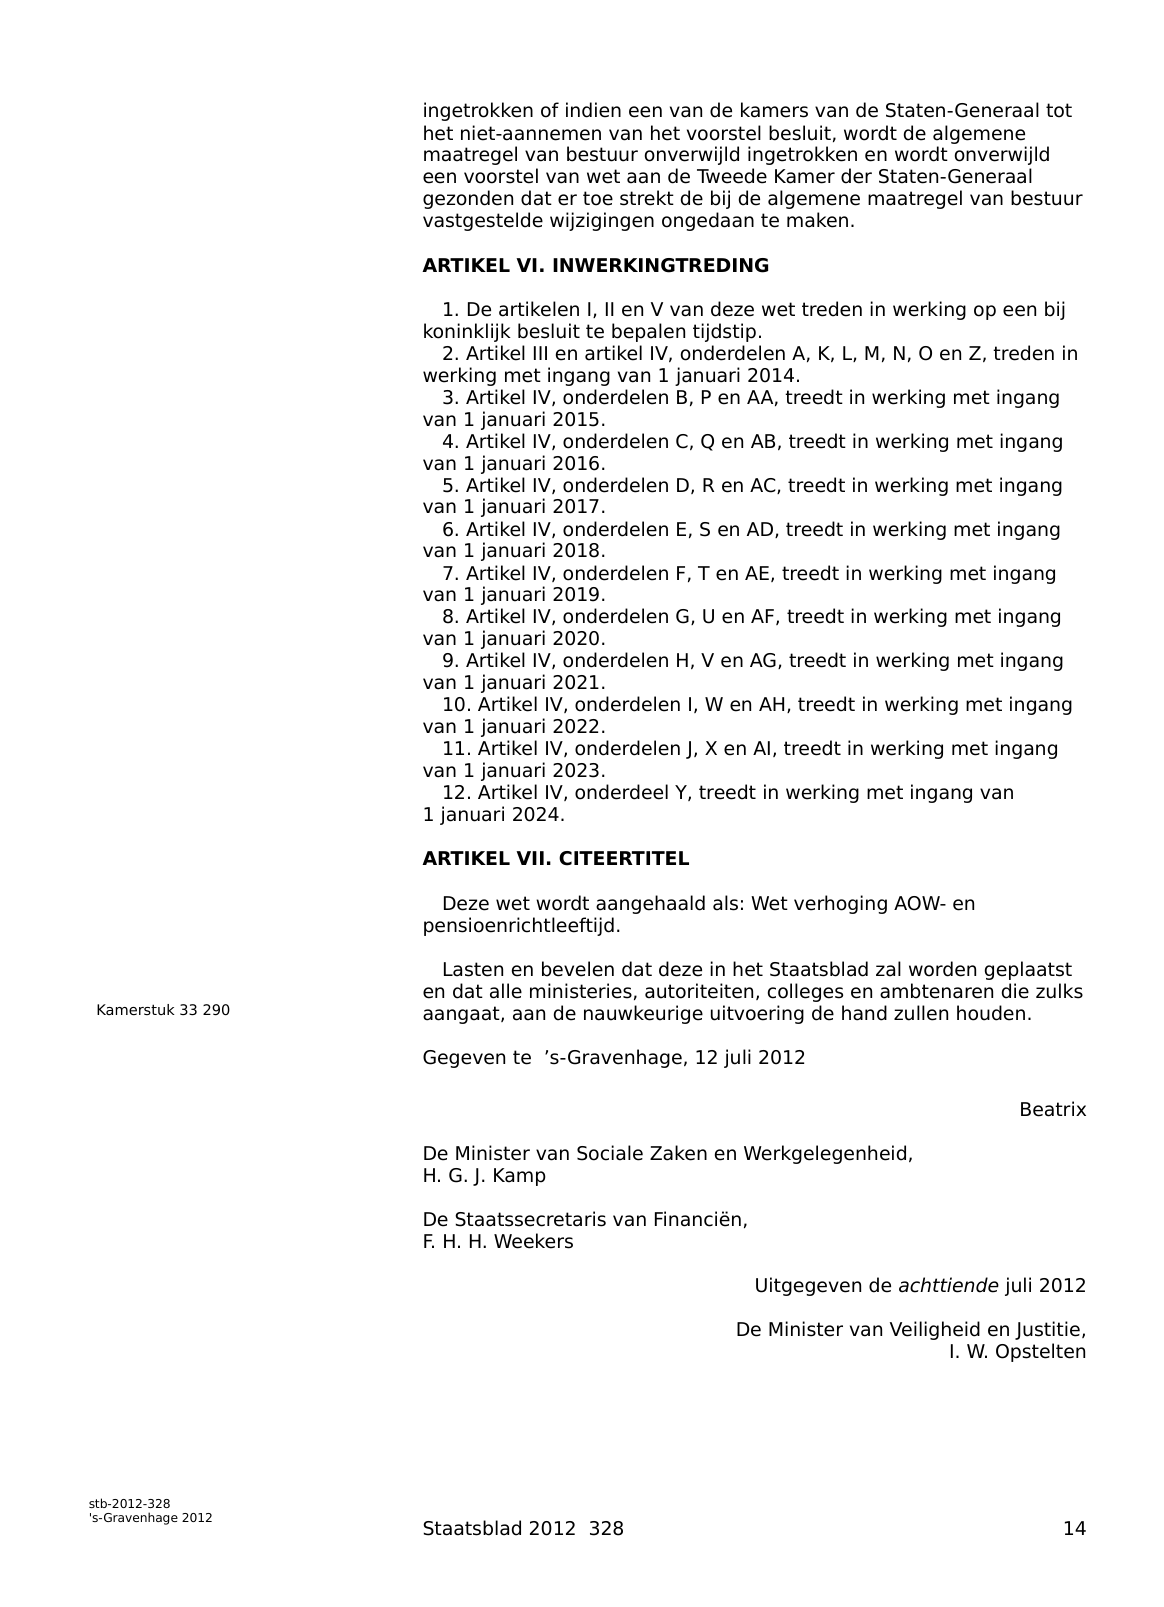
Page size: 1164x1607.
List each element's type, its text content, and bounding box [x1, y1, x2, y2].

text 12. Artikel IV, onderdeel Y, treedt in werking met ingang van 1 januari 2024. [422, 782, 1087, 826]
text 9. Artikel IV, onderdelen H, V en AG, treedt in werking met ingang van 1 januari 2021. [422, 650, 1087, 694]
text Uitgegeven de achttiende juli 2012 [422, 1275, 1087, 1297]
text De Minister van Veiligheid en Justitie, I. W. Opstelten [422, 1319, 1087, 1363]
text 10. Artikel IV, onderdelen I, W en AH, treedt in werking met ingang van 1 januari 2022. [422, 694, 1087, 738]
text 's-Gravenhage 2012 [88, 1511, 323, 1525]
text 6. Artikel IV, onderdelen E, S en AD, treedt in werking met ingang van 1 januari 2018. [422, 518, 1087, 562]
text Deze wet wordt aangehaald als: Wet verhoging AOW- en pensioenrichtleeftijd. [422, 892, 1087, 936]
text 2. Artikel III en artikel IV, onderdelen A, K, L, M, N, O en Z, treden in werking met ingang van 1 januari 2014. [422, 343, 1087, 387]
subtitle ARTIKEL VII. CITEERTITEL [422, 848, 1087, 870]
text 4. Artikel IV, onderdelen C, Q en AB, treedt in werking met ingang van 1 januari 2016. [422, 431, 1087, 474]
text Beatrix [422, 1099, 1087, 1121]
text stb-2012-328 [88, 1497, 323, 1511]
text 11. Artikel IV, onderdelen J, X en AI, treedt in werking met ingang van 1 januari 2023. [422, 738, 1087, 782]
text Kamerstuk 33 290 [77, 1002, 396, 1018]
text 5. Artikel IV, onderdelen D, R en AC, treedt in werking met ingang van 1 januari 2017. [422, 474, 1087, 518]
text 1. De artikelen I, II en V van deze wet treden in werking op een bij koninklijk besluit te bepalen tijdstip. [422, 299, 1087, 343]
text 7. Artikel IV, onderdelen F, T en AE, treedt in werking met ingang van 1 januari 2019. [422, 562, 1087, 606]
text 3. Artikel IV, onderdelen B, P en AA, treedt in werking met ingang van 1 januari 2015. [422, 387, 1087, 431]
subtitle ARTIKEL VI. INWERKINGTREDING [422, 254, 1087, 276]
text Lasten en bevelen dat deze in het Staatsblad zal worden geplaatst en dat alle ministeries, autoriteiten, colleges en ambtenaren die zulks aangaat, aan de nauwkeurige uitvoering de hand zullen houden. [422, 959, 1087, 1024]
text De Staatssecretaris van Financiën, F. H. H. Weekers [422, 1209, 1087, 1253]
text ingetrokken of indien een van de kamers van de Staten-Generaal tot het niet-aannemen van het voorstel besluit, wordt de algemene maatregel van bestuur onverwijld ingetrokken en wordt onverwijld een voorstel van wet aan de Tweede Kamer der Staten-Generaal gezonden dat er toe strekt de bij de algemene maatregel van bestuur vastgestelde wijzigingen ongedaan te maken. [422, 100, 1087, 232]
text De Minister van Sociale Zaken en Werkgelegenheid, H. G. J. Kamp [422, 1143, 1087, 1187]
text Gegeven te ’s-Gravenhage, 12 juli 2012 [422, 1047, 1087, 1069]
text 8. Artikel IV, onderdelen G, U en AF, treedt in werking met ingang van 1 januari 2020. [422, 606, 1087, 650]
